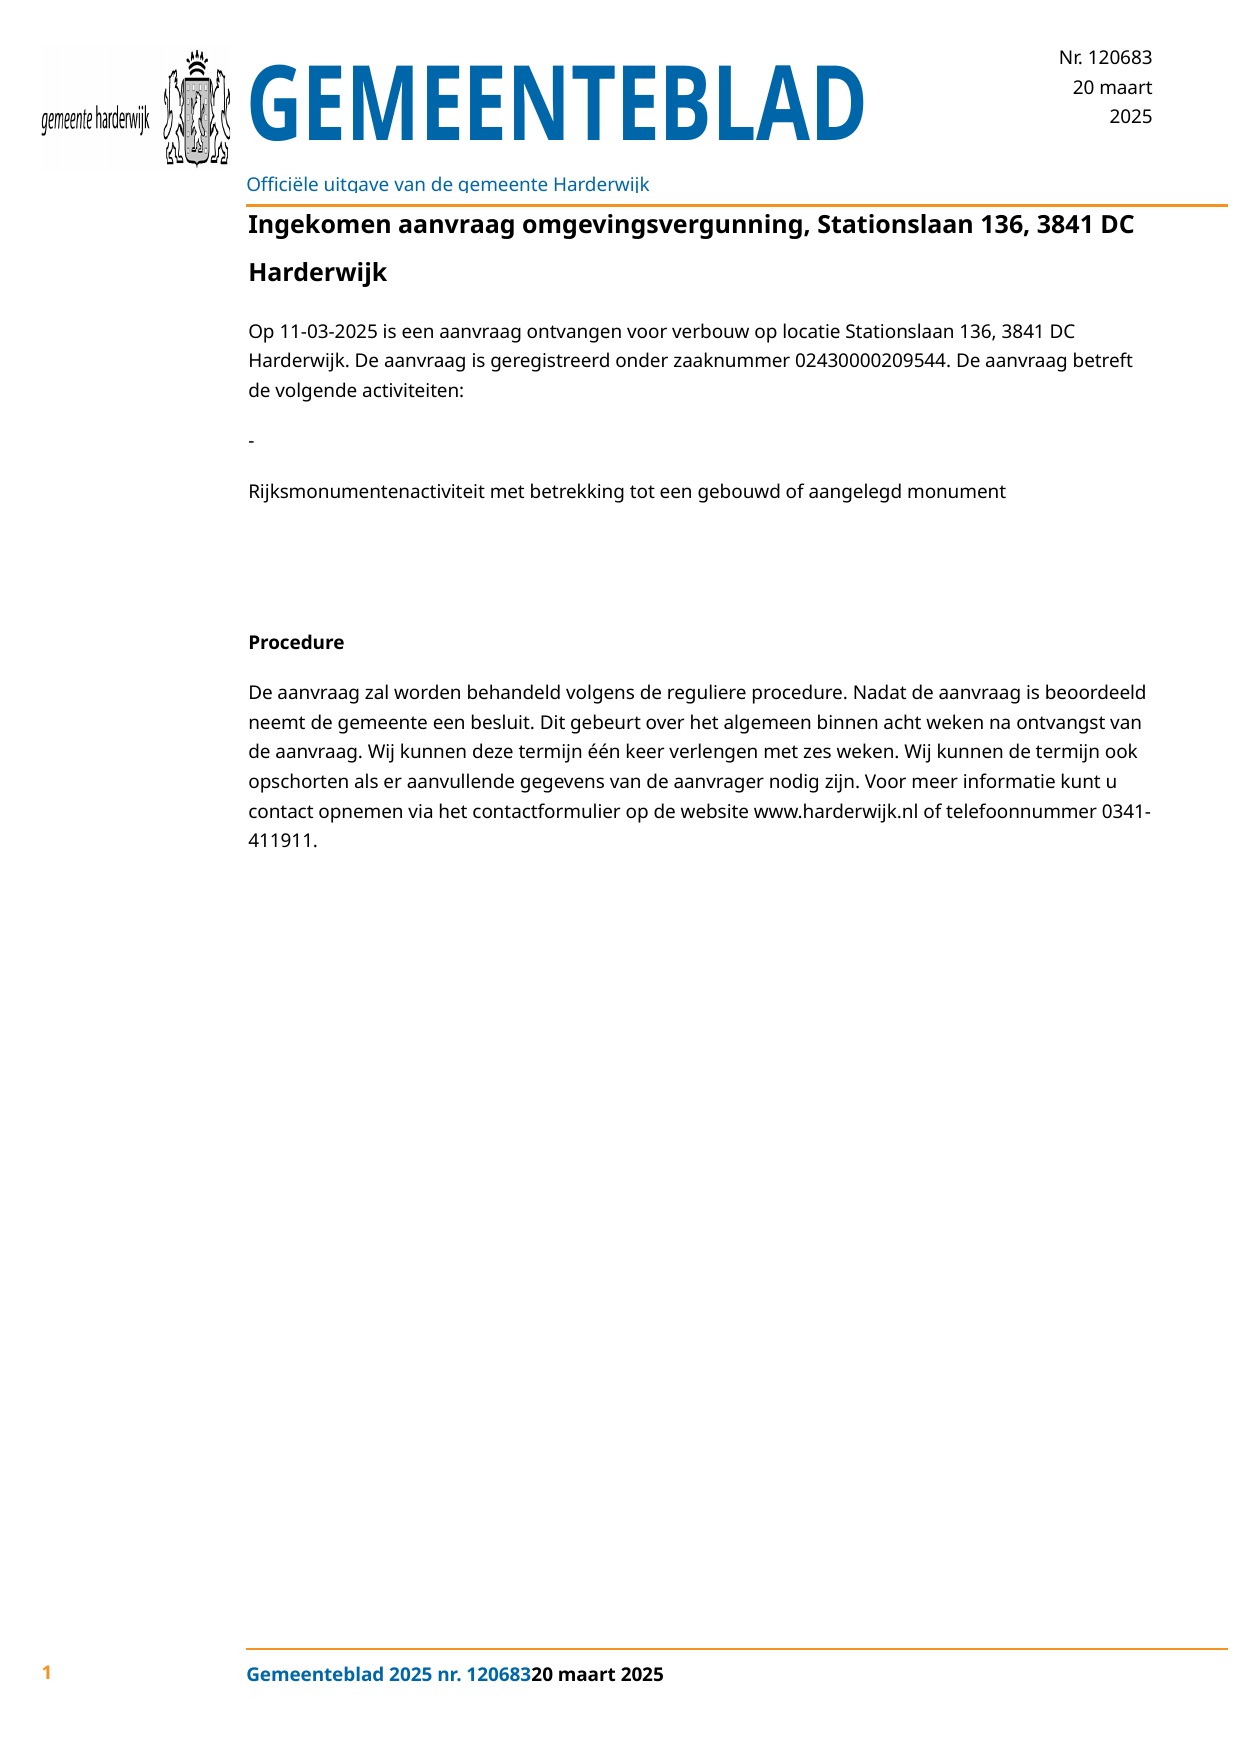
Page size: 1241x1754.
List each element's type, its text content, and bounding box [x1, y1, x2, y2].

text - [248, 427, 1152, 453]
picture [41, 47, 231, 172]
text Procedure [248, 629, 1152, 655]
text Op 11-03-2025 is een aanvraag ontvangen voor verbouw op locatie Stationslaan 136, 3841 DC Harderwijk. De aanvraag is geregistreerd onder zaaknummer 02430000209544. De aanvraag betreft de volgende activiteiten: [248, 318, 1152, 403]
text Ingekomen aanvraag omgevingsvergunning, Stationslaan 136, 3841 DC Harderwijk [248, 207, 1152, 288]
text De aanvraag zal worden behandeld volgens de reguliere procedure. Nadat de aanvraag is beoordeeld neemt de gemeente een besluit. Dit gebeurt over het algemeen binnen acht weken na ontvangst van de aanvraag. Wij kunnen deze termijn één keer verlengen met zes weken. Wij kunnen de termijn ook opschorten als er aanvullende gegevens van de aanvrager nodig zijn. Voor meer informatie kunt u contact opnemen via het contactformulier op de website www.harderwijk.nl of telefoonnummer 0341-411911. [248, 679, 1152, 853]
text Rijksmonumentenactiviteit met betrekking tot een gebouwd of aangelegd monument [248, 478, 1152, 504]
